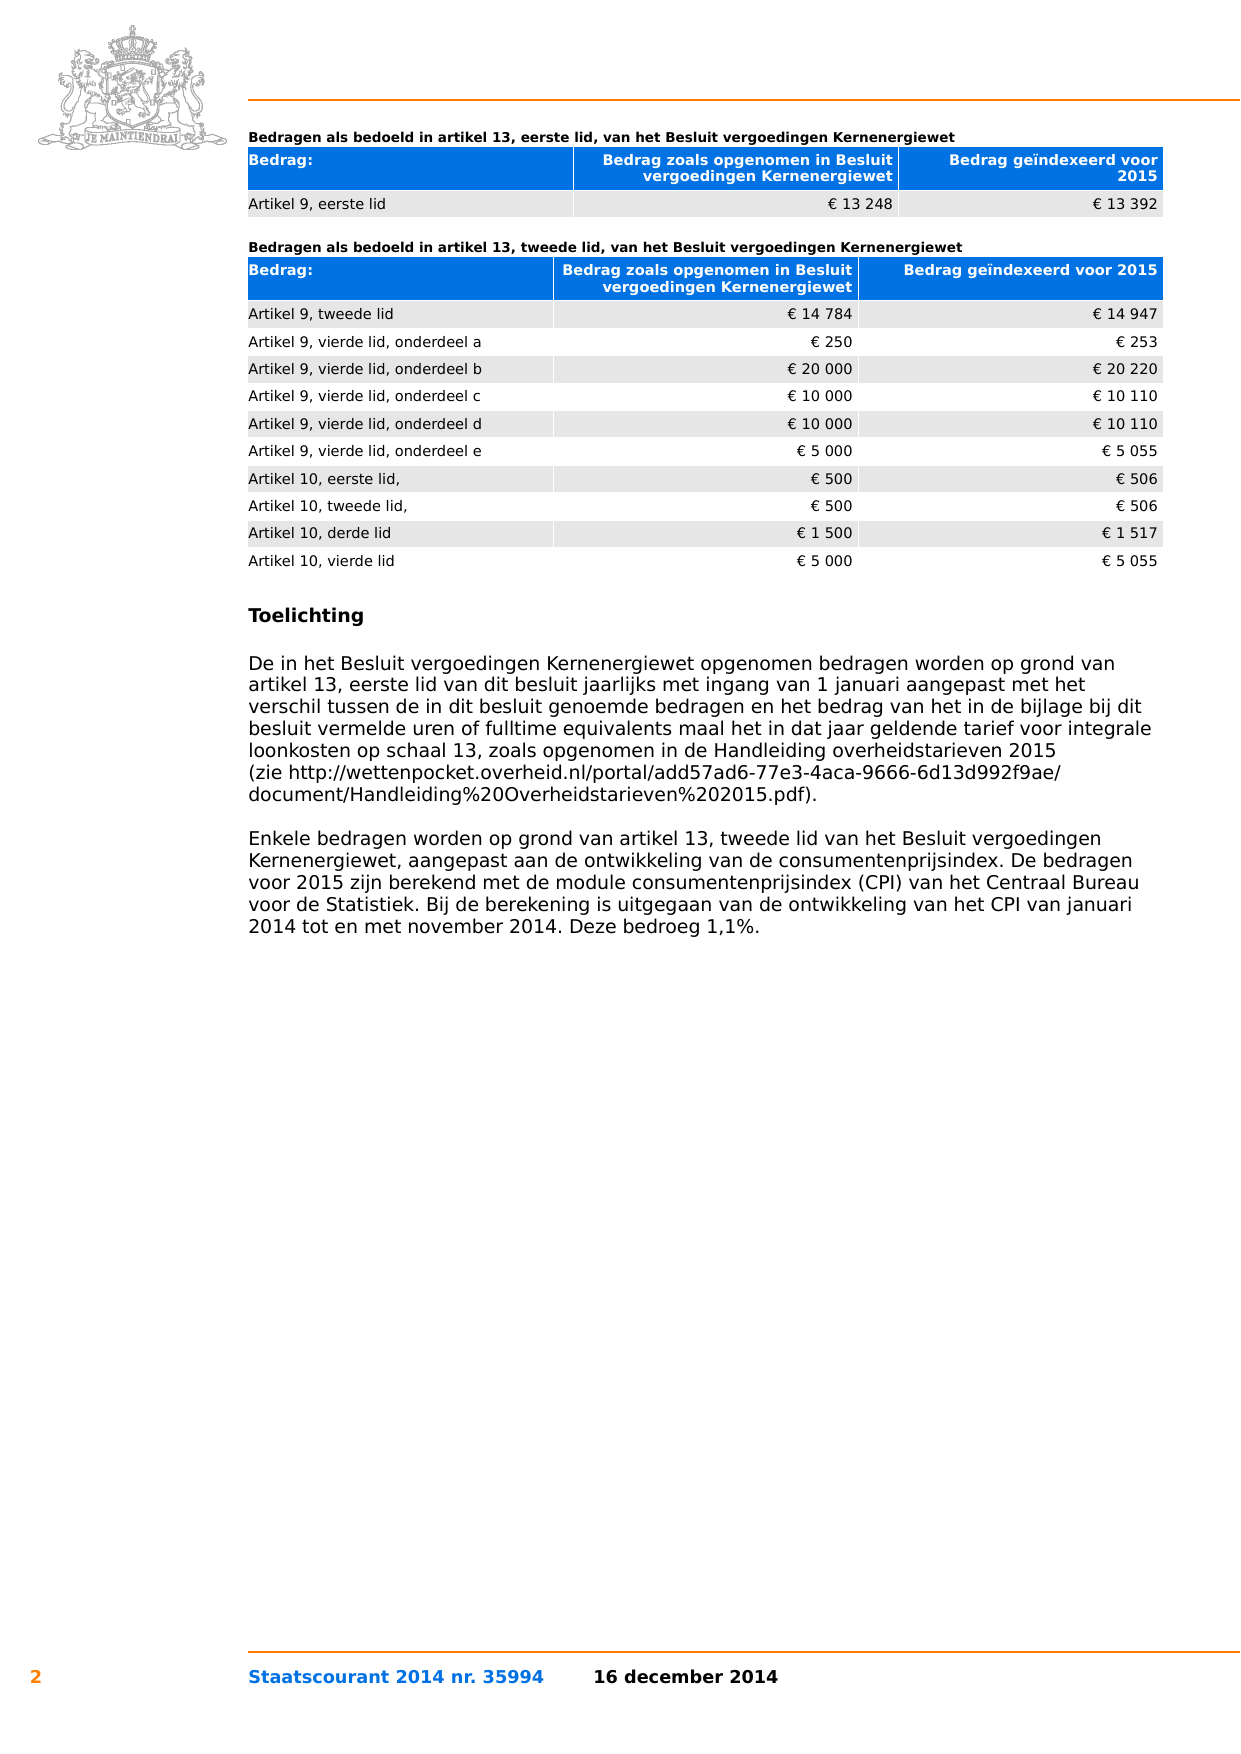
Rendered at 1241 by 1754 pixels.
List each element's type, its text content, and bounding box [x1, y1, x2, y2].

table_cell € 5 000 [554, 439, 858, 465]
table_cell € 506 [859, 466, 1163, 492]
table_cell € 500 [554, 493, 858, 519]
table_cell € 20 000 [554, 356, 858, 383]
table_cell Artikel 9, vierde lid, onderdeel d [248, 411, 553, 437]
table_cell € 20 220 [859, 356, 1163, 383]
table_cell € 5 055 [859, 548, 1163, 574]
table_cell Artikel 10, eerste lid, [248, 466, 553, 492]
text (zie http://wettenpocket.overheid.nl/portal/add57ad6-77e3-4aca-9666-6d13d992f9ae/document/Handleiding%20Overheidstarieven%202015.pdf). [248, 762, 1163, 806]
table_cell Artikel 10, derde lid [248, 521, 553, 547]
table_cell € 10 000 [554, 384, 858, 410]
table_cell Bedrag: [248, 147, 573, 190]
table_cell € 13 248 [574, 191, 898, 217]
table_cell Artikel 9, eerste lid [248, 191, 573, 217]
table_cell Bedrag geïndexeerd voor 2015 [899, 147, 1163, 190]
table_cell Artikel 10, vierde lid [248, 548, 553, 574]
subtitle Toelichting [248, 605, 1163, 627]
table_cell € 506 [859, 493, 1163, 519]
table_header Bedragen als bedoeld in artikel 13, tweede lid, van het Besluit vergoedingen Kernenergiewet [248, 240, 1163, 256]
table_cell Bedrag: [248, 257, 553, 300]
table_cell € 250 [554, 329, 858, 355]
table_cell € 14 947 [859, 301, 1163, 328]
table_cell € 10 110 [859, 384, 1163, 410]
table_cell Bedrag geïndexeerd voor 2015 [859, 257, 1163, 300]
table_cell Artikel 9, vierde lid, onderdeel b [248, 356, 553, 383]
table_cell Bedrag zoals opgenomen in Besluit vergoedingen Kernenergiewet [574, 147, 898, 190]
table_cell € 5 000 [554, 548, 858, 574]
picture [38, 25, 227, 150]
table_cell € 1 500 [554, 521, 858, 547]
table_cell € 14 784 [554, 301, 858, 328]
table_cell € 10 000 [554, 411, 858, 437]
table_cell Artikel 9, vierde lid, onderdeel c [248, 384, 553, 410]
table_cell Bedrag zoals opgenomen in Besluit vergoedingen Kernenergiewet [554, 257, 858, 300]
text De in het Besluit vergoedingen Kernenergiewet opgenomen bedragen worden op grond van artikel 13, eerste lid van dit besluit jaarlijks met ingang van 1 januari aangepast met het verschil tussen de in dit besluit genoemde bedragen en het bedrag van het in de bijlage bij dit besluit vermelde uren of fulltime equivalents maal het in dat jaar geldende tarief voor integrale loonkosten op schaal 13, zoals opgenomen in de Handleiding overheidstarieven 2015 [248, 652, 1163, 762]
text Enkele bedragen worden op grond van artikel 13, tweede lid van het Besluit vergoedingen Kernenergiewet, aangepast aan de ontwikkeling van de consumentenprijsindex. De bedragen voor 2015 zijn berekend met de module consumentenprijsindex (CPI) van het Centraal Bureau voor de Statistiek. Bij de berekening is uitgegaan van de ontwikkeling van het CPI van januari 2014 tot en met november 2014. Deze bedroeg 1,1%. [248, 828, 1163, 938]
table_cell Artikel 9, tweede lid [248, 301, 553, 328]
table_cell € 1 517 [859, 521, 1163, 547]
table_cell € 13 392 [899, 191, 1163, 217]
table_cell € 253 [859, 329, 1163, 355]
table_cell € 10 110 [859, 411, 1163, 437]
table_header Bedragen als bedoeld in artikel 13, eerste lid, van het Besluit vergoedingen Kernenergiewet [248, 130, 1163, 146]
table_cell Artikel 10, tweede lid, [248, 493, 553, 519]
table_cell Artikel 9, vierde lid, onderdeel e [248, 439, 553, 465]
table_cell € 500 [554, 466, 858, 492]
table_cell Artikel 9, vierde lid, onderdeel a [248, 329, 553, 355]
table_cell € 5 055 [859, 439, 1163, 465]
